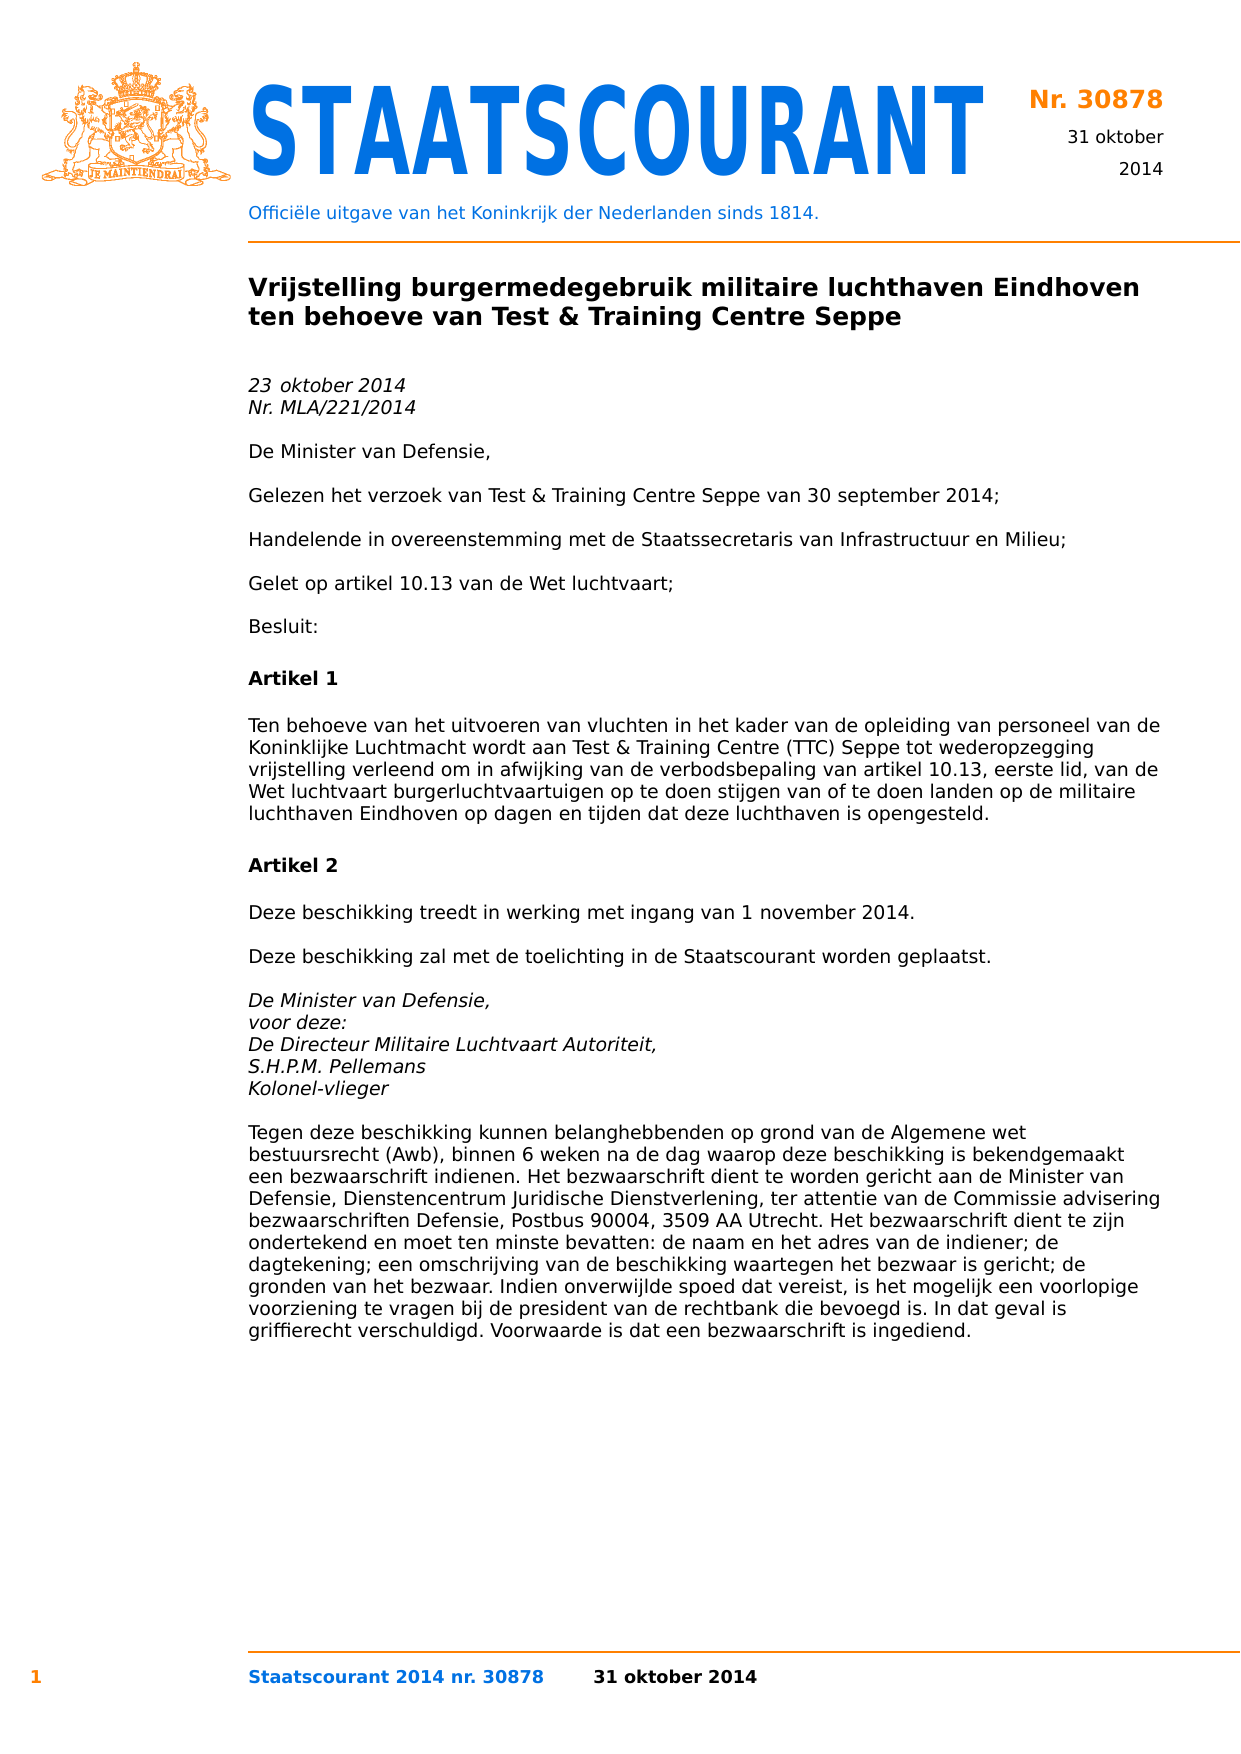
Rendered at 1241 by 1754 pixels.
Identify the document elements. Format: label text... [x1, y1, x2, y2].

table_cell 31 oktober [998, 121, 1240, 153]
text Tegen deze beschikking kunnen belanghebbenden op grond van de Algemene wet bestuursrecht (Awb), binnen 6 weken na de dag waarop deze beschikking is bekendgemaakt een bezwaarschrift indienen. Het bezwaarschrift dient te worden gericht aan de Minister van Defensie, Dienstencentrum Juridische Dienstverlening, ter attentie van de Commissie advisering bezwaarschriften Defensie, Postbus 90004, 3509 AA Utrecht. Het bezwaarschrift dient te zijn ondertekend en moet ten minste bevatten: de naam en het adres van de indiener; de dagtekening; een omschrijving van de beschikking waartegen het bezwaar is gericht; de gronden van het bezwaar. Indien onverwijlde spoed dat vereist, is het mogelijk een voorlopige voorziening te vragen bij de president van de rechtbank die bevoegd is. In dat geval is griffierecht verschuldigd. Voorwaarde is dat een bezwaarschrift is ingediend. [248, 1122, 1163, 1341]
text Gelet op artikel 10.13 van de Wet luchtvaart; [248, 572, 1163, 594]
text Deze beschikking zal met de toelichting in de Staatscourant worden geplaatst. [248, 946, 1163, 968]
table_cell Officiële uitgave van het Koninkrijk der Nederlanden sinds 1814. [248, 203, 1240, 241]
text De Minister van Defensie, voor deze: De Directeur Militaire Luchtvaart Autoriteit, S.H.P.M. Pellemans Kolonel-vlieger [248, 990, 1163, 1100]
subtitle Vrijstelling burgermedegebruik militaire luchthaven Eindhoven ten behoeve van Test & Training Centre Seppe [248, 273, 1163, 331]
text Handelende in overeenstemming met de Staatssecretaris van Infrastructuur en Milieu; [248, 529, 1163, 551]
picture [41, 62, 231, 186]
text Gelezen het verzoek van Test & Training Centre Seppe van 30 september 2014; [248, 485, 1163, 507]
table_header [25, 62, 248, 241]
subtitle Artikel 1 [248, 668, 1163, 690]
text Ten behoeve van het uitvoeren van vluchten in het kader van de opleiding van personeel van de Koninklijke Luchtmacht wordt aan Test & Training Centre (TTC) Seppe tot wederopzegging vrijstelling verleend om in afwijking van de verbodsbepaling van artikel 10.13, eerste lid, van de Wet luchtvaart burgerluchtvaartuigen op te doen stijgen van of te doen landen op de militaire luchthaven Eindhoven op dagen en tijden dat deze luchthaven is opengesteld. [248, 715, 1163, 825]
text Besluit: [248, 616, 1163, 638]
table_cell 2014 [998, 153, 1240, 203]
text De Minister van Defensie, [248, 441, 1163, 463]
text 23 oktober 2014 [248, 375, 1163, 397]
text Nr. MLA/221/2014 [248, 397, 1163, 419]
table_header Nr. 30878 [998, 62, 1240, 121]
table_header STAATSCOURANT [248, 62, 998, 203]
text Deze beschikking treedt in werking met ingang van 1 november 2014. [248, 902, 1163, 924]
subtitle Artikel 2 [248, 855, 1163, 877]
